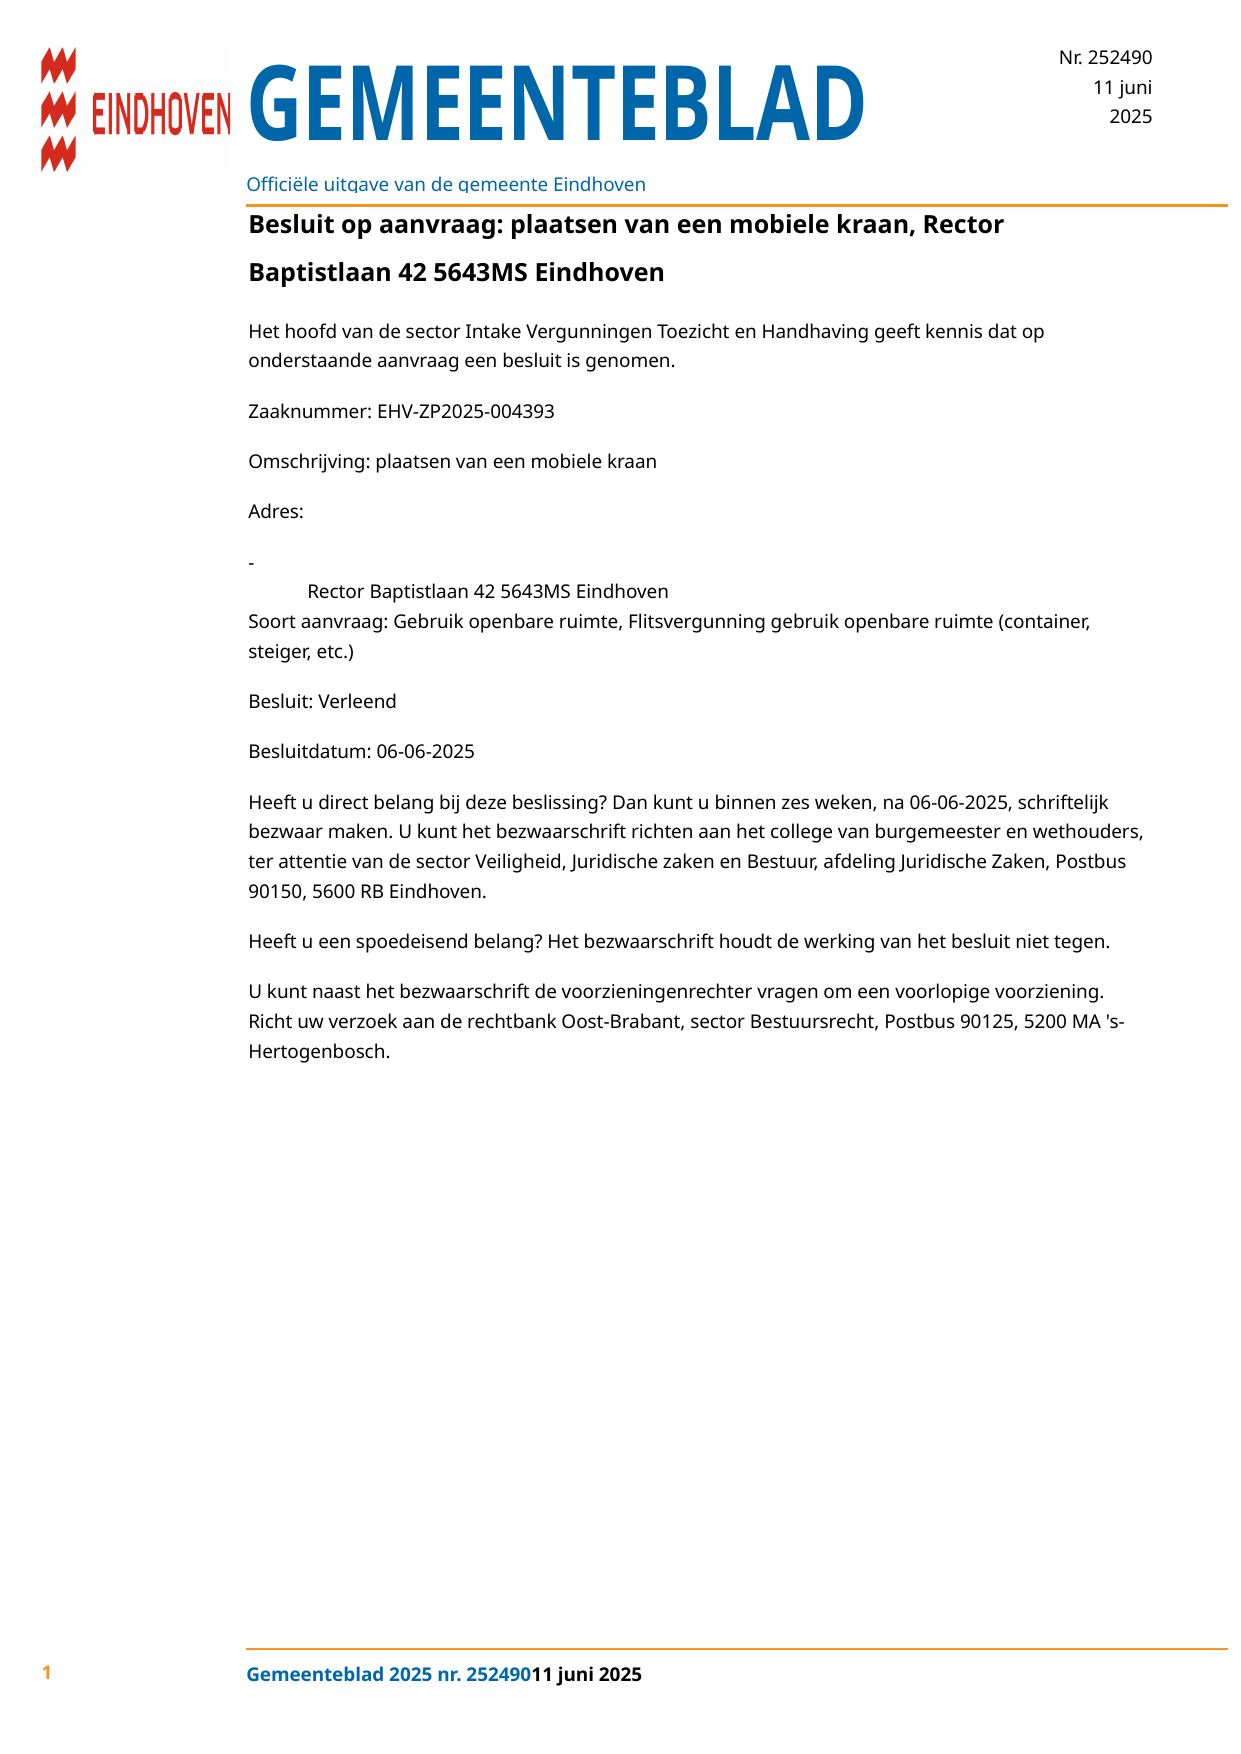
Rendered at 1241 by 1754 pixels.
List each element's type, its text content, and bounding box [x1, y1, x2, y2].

text Besluit op aanvraag: plaatsen van een mobiele kraan, Rector Baptistlaan 42 5643MS Eindhoven [248, 207, 1152, 288]
picture [41, 47, 231, 172]
text Besluit: Verleend [248, 688, 1152, 714]
text U kunt naast het bezwaarschrift de voorzieningenrechter vragen om een voorlopige voorziening. Richt uw verzoek aan de rechtbank Oost-Brabant, sector Bestuursrecht, Postbus 90125, 5200 MA 's-Hertogenbosch. [248, 979, 1152, 1064]
text Het hoofd van de sector Intake Vergunningen Toezicht en Handhaving geeft kennis dat op onderstaande aanvraag een besluit is genomen. [248, 318, 1152, 373]
text Zaaknummer: EHV-ZP2025-004393 [248, 398, 1152, 424]
text Besluitdatum: 06-06-2025 [248, 739, 1152, 764]
text Omschrijving: plaatsen van een mobiele kraan [248, 448, 1152, 474]
text Heeft u direct belang bij deze beslissing? Dan kunt u binnen zes weken, na 06-06-2025, schriftelijk bezwaar maken. U kunt het bezwaarschrift richten aan het college van burgemeester en wethouders, ter attentie van de sector Veiligheid, Juridische zaken en Bestuur, afdeling Juridische Zaken, Postbus 90150, 5600 RB Eindhoven. [248, 789, 1152, 904]
list Rector Baptistlaan 42 5643MS Eindhoven [248, 579, 1152, 604]
text Soort aanvraag: Gebruik openbare ruimte, Flitsvergunning gebruik openbare ruimte (container, steiger, etc.) [248, 608, 1152, 664]
text Heeft u een spoedeisend belang? Het bezwaarschrift houdt de werking van het besluit niet tegen. [248, 928, 1152, 954]
text Adres: [248, 499, 1152, 524]
